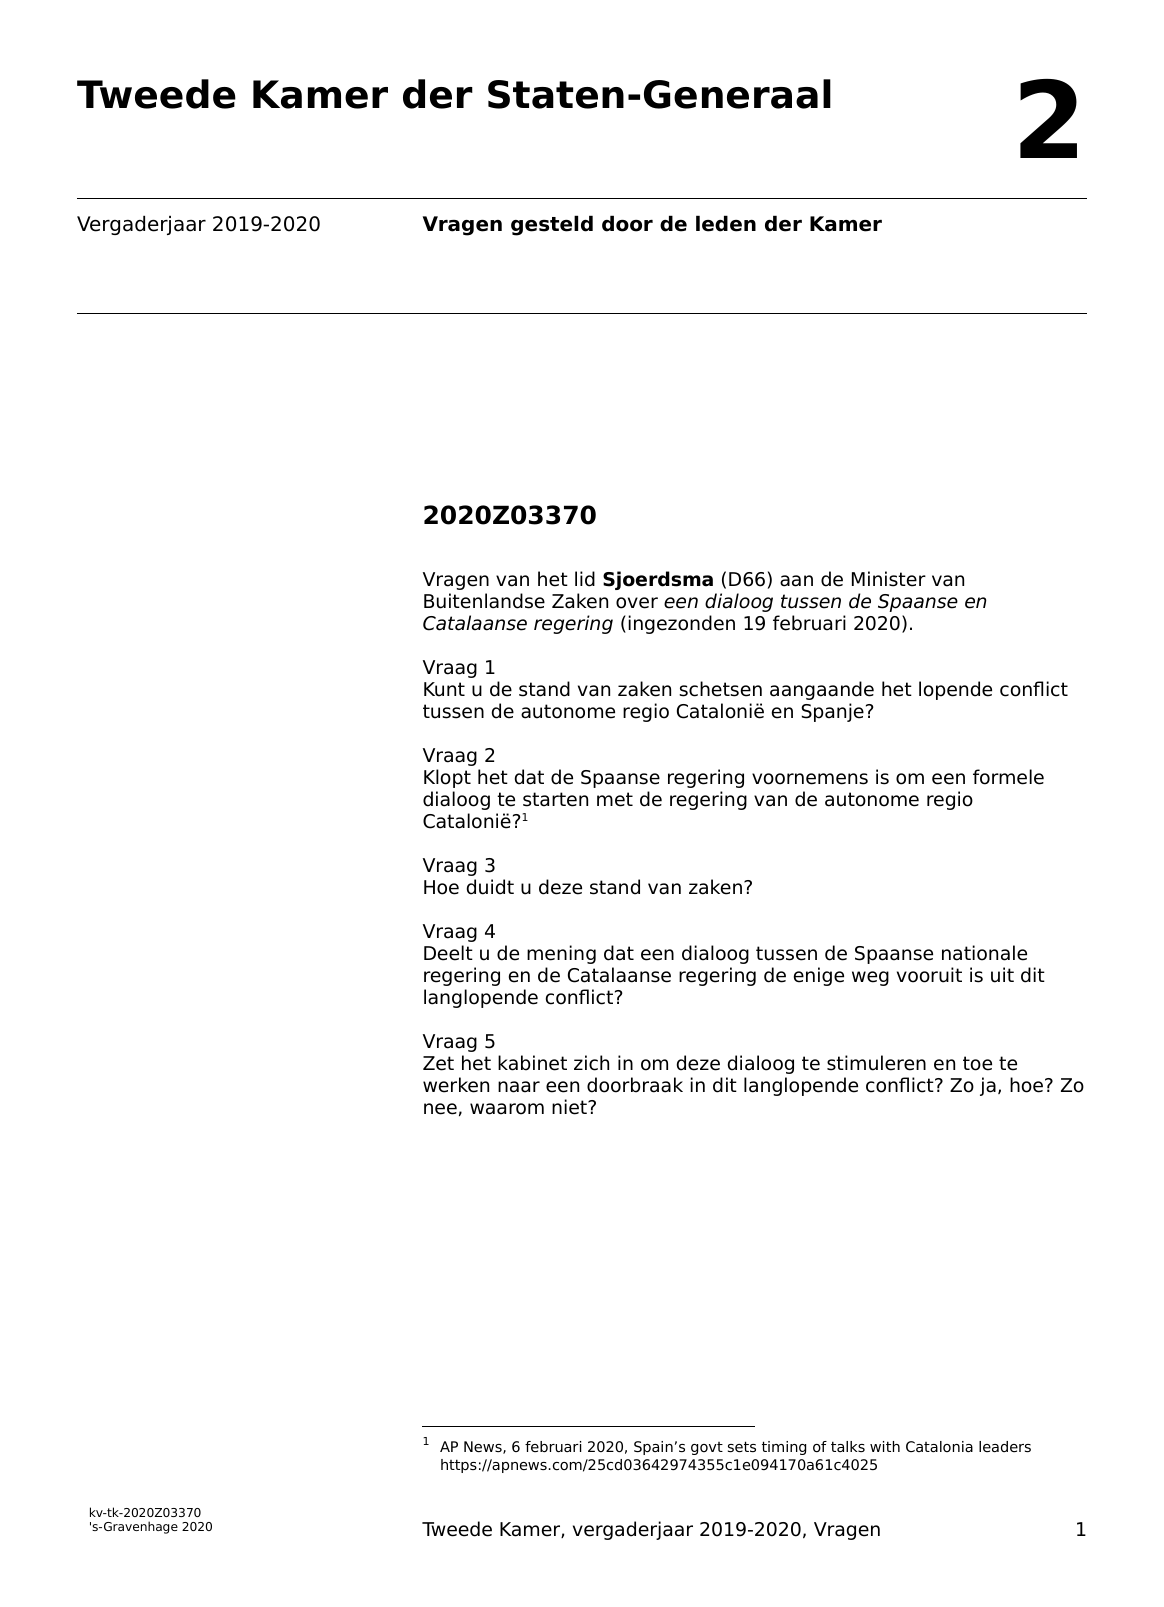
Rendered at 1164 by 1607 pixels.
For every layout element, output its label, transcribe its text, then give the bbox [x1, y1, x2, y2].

text Vraag 4 [422, 921, 1087, 943]
table_header Tweede Kamer der Staten-Generaal [77, 59, 886, 198]
table_cell Vragen gesteld door de leden der Kamer [422, 199, 1087, 313]
table_header 2 [886, 59, 1087, 198]
text Vraag 3 [422, 855, 1087, 877]
text Klopt het dat de Spaanse regering voornemens is om een formele dialoog te starten met de regering van de autonome regio Catalonië? [422, 767, 1087, 833]
text kv-tk-2020Z03370 [88, 1506, 323, 1520]
text Kunt u de stand van zaken schetsen aangaande het lopende conflict tussen de autonome regio Catalonië en Spanje? [422, 679, 1087, 723]
text Vragen van het lid Sjoerdsma (D66) aan de Minister van Buitenlandse Zaken over een dialoog tussen de Spaanse en Catalaanse regering (ingezonden 19 februari 2020). [422, 569, 1087, 635]
text Deelt u de mening dat een dialoog tussen de Spaanse nationale regering en de Catalaanse regering de enige weg vooruit is uit dit langlopende conflict? [422, 943, 1087, 1009]
text Vraag 1 [422, 657, 1087, 679]
table_cell Vergaderjaar 2019-2020 [77, 199, 422, 313]
text 2020Z03370 [422, 501, 1087, 531]
text Zet het kabinet zich in om deze dialoog te stimuleren en toe te werken naar een doorbraak in dit langlopende conflict? Zo ja, hoe? Zo nee, waarom niet? [422, 1053, 1087, 1119]
text AP News, 6 februari 2020, Spain’s govt sets timing of talks with Catalonia leaders https://apnews.com/25cd03642974355c1e094170a61c4025 [422, 1435, 1087, 1474]
text 's-Gravenhage 2020 [88, 1520, 323, 1534]
text Hoe duidt u deze stand van zaken? [422, 877, 1087, 899]
text Vraag 5 [422, 1031, 1087, 1053]
text Vraag 2 [422, 745, 1087, 767]
